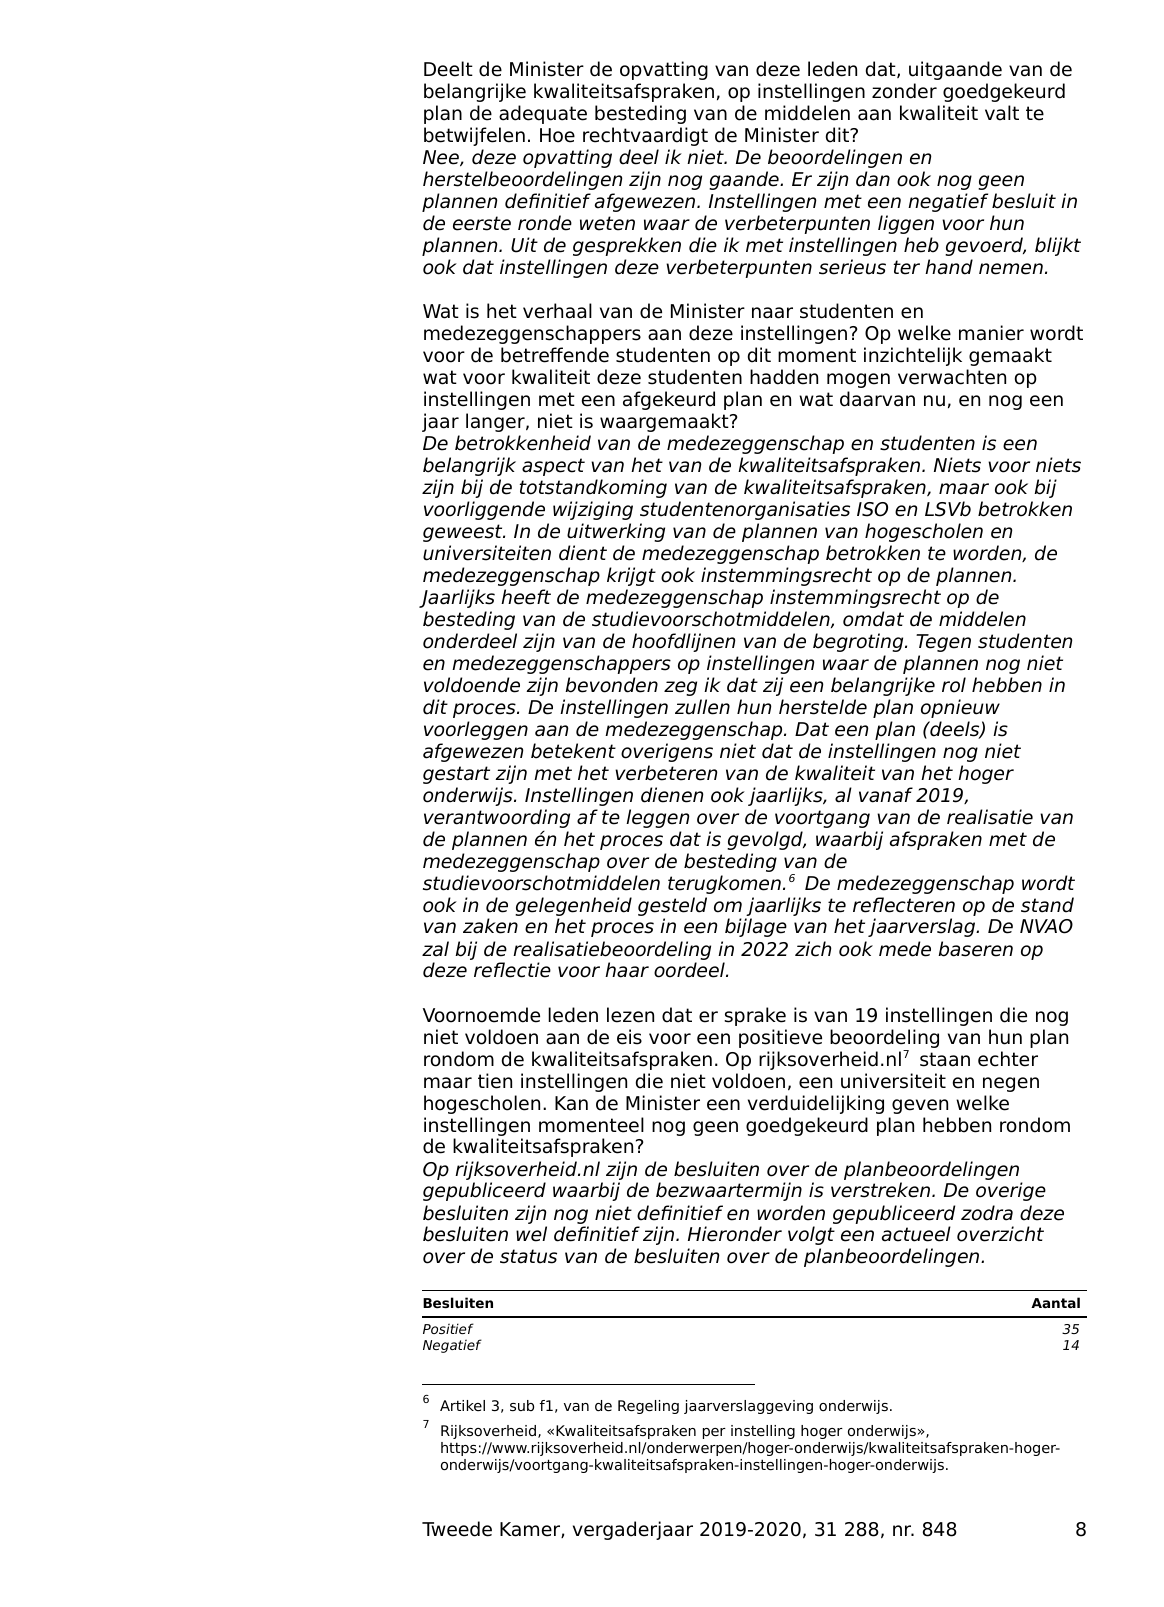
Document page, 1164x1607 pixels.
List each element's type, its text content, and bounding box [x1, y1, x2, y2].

table_header Besluiten [422, 1291, 998, 1316]
text Voornoemde leden lezen dat er sprake is van 19 instellingen die nog niet voldoen aan de eis voor een positieve beoordeling van hun plan rondom de kwaliteitsafspraken. Op rijksoverheid.nl staan echter maar tien instellingen die niet voldoen, een universiteit en negen hogescholen. Kan de Minister een verduidelijking geven welke instellingen momenteel nog geen goedgekeurd plan hebben rondom de kwaliteitsafspraken? [422, 1004, 1087, 1158]
table_cell Negatief [422, 1338, 998, 1353]
text Wat is het verhaal van de Minister naar studenten en medezeggenschappers aan deze instellingen? Op welke manier wordt voor de betreffende studenten op dit moment inzichtelijk gemaakt wat voor kwaliteit deze studenten hadden mogen verwachten op instellingen met een afgekeurd plan en wat daarvan nu, en nog een jaar langer, niet is waargemaakt? [422, 301, 1087, 433]
table_cell 35 [998, 1318, 1087, 1338]
text De betrokkenheid van de medezeggenschap en studenten is een belangrijk aspect van het van de kwaliteitsafspraken. Niets voor niets zijn bij de totstandkoming van de kwaliteitsafspraken, maar ook bij voorliggende wijziging studentenorganisaties ISO en LSVb betrokken geweest. In de uitwerking van de plannen van hogescholen en universiteiten dient de medezeggenschap betrokken te worden, de medezeggenschap krijgt ook instemmingsrecht op de plannen. Jaarlijks heeft de medezeggenschap instemmingsrecht op de besteding van de studievoorschotmiddelen, omdat de middelen onderdeel zijn van de hoofdlijnen van de begroting. Tegen studenten en medezeggenschappers op instellingen waar de plannen nog niet voldoende zijn bevonden zeg ik dat zij een belangrijke rol hebben in dit proces. De instellingen zullen hun herstelde plan opnieuw voorleggen aan de medezeggenschap. Dat een plan (deels) is afgewezen betekent overigens niet dat de instellingen nog niet gestart zijn met het verbeteren van de kwaliteit van het hoger onderwijs. Instellingen dienen ook jaarlijks, al vanaf 2019, verantwoording af te leggen over de voortgang van de realisatie van de plannen én het proces dat is gevolgd, waarbij afspraken met de medezeggenschap over de besteding van de studievoorschotmiddelen terugkomen. De medezeggenschap wordt ook in de gelegenheid gesteld om jaarlijks te reflecteren op de stand van zaken en het proces in een bijlage van het jaarverslag. De NVAO zal bij de realisatiebeoordeling in 2022 zich ook mede baseren op deze reflectie voor haar oordeel. [422, 433, 1087, 982]
table_cell 14 [998, 1338, 1087, 1353]
table_cell Positief [422, 1318, 998, 1338]
text Artikel 3, sub f1, van de Regeling jaarverslaggeving onderwijs. [422, 1393, 1087, 1416]
text Deelt de Minister de opvatting van deze leden dat, uitgaande van de belangrijke kwaliteitsafspraken, op instellingen zonder goedgekeurd plan de adequate besteding van de middelen aan kwaliteit valt te betwijfelen. Hoe rechtvaardigt de Minister dit? [422, 59, 1087, 147]
table_header Aantal [998, 1291, 1087, 1316]
text Nee, deze opvatting deel ik niet. De beoordelingen en herstelbeoordelingen zijn nog gaande. Er zijn dan ook nog geen plannen definitief afgewezen. Instellingen met een negatief besluit in de eerste ronde weten waar de verbeterpunten liggen voor hun plannen. Uit de gesprekken die ik met instellingen heb gevoerd, blijkt ook dat instellingen deze verbeterpunten serieus ter hand nemen. [422, 147, 1087, 279]
text Op rijksoverheid.nl zijn de besluiten over de planbeoordelingen gepubliceerd waarbij de bezwaartermijn is verstreken. De overige besluiten zijn nog niet definitief en worden gepubliceerd zodra deze besluiten wel definitief zijn. Hieronder volgt een actueel overzicht over de status van de besluiten over de planbeoordelingen. [422, 1158, 1087, 1268]
text Rijksoverheid, «Kwaliteitsafspraken per instelling hoger onderwijs», https://www.rijksoverheid.nl/onderwerpen/hoger-onderwijs/kwaliteitsafspraken-hoger-onderwijs/voortgang-kwaliteitsafspraken-instellingen-hoger-onderwijs. [422, 1418, 1087, 1474]
